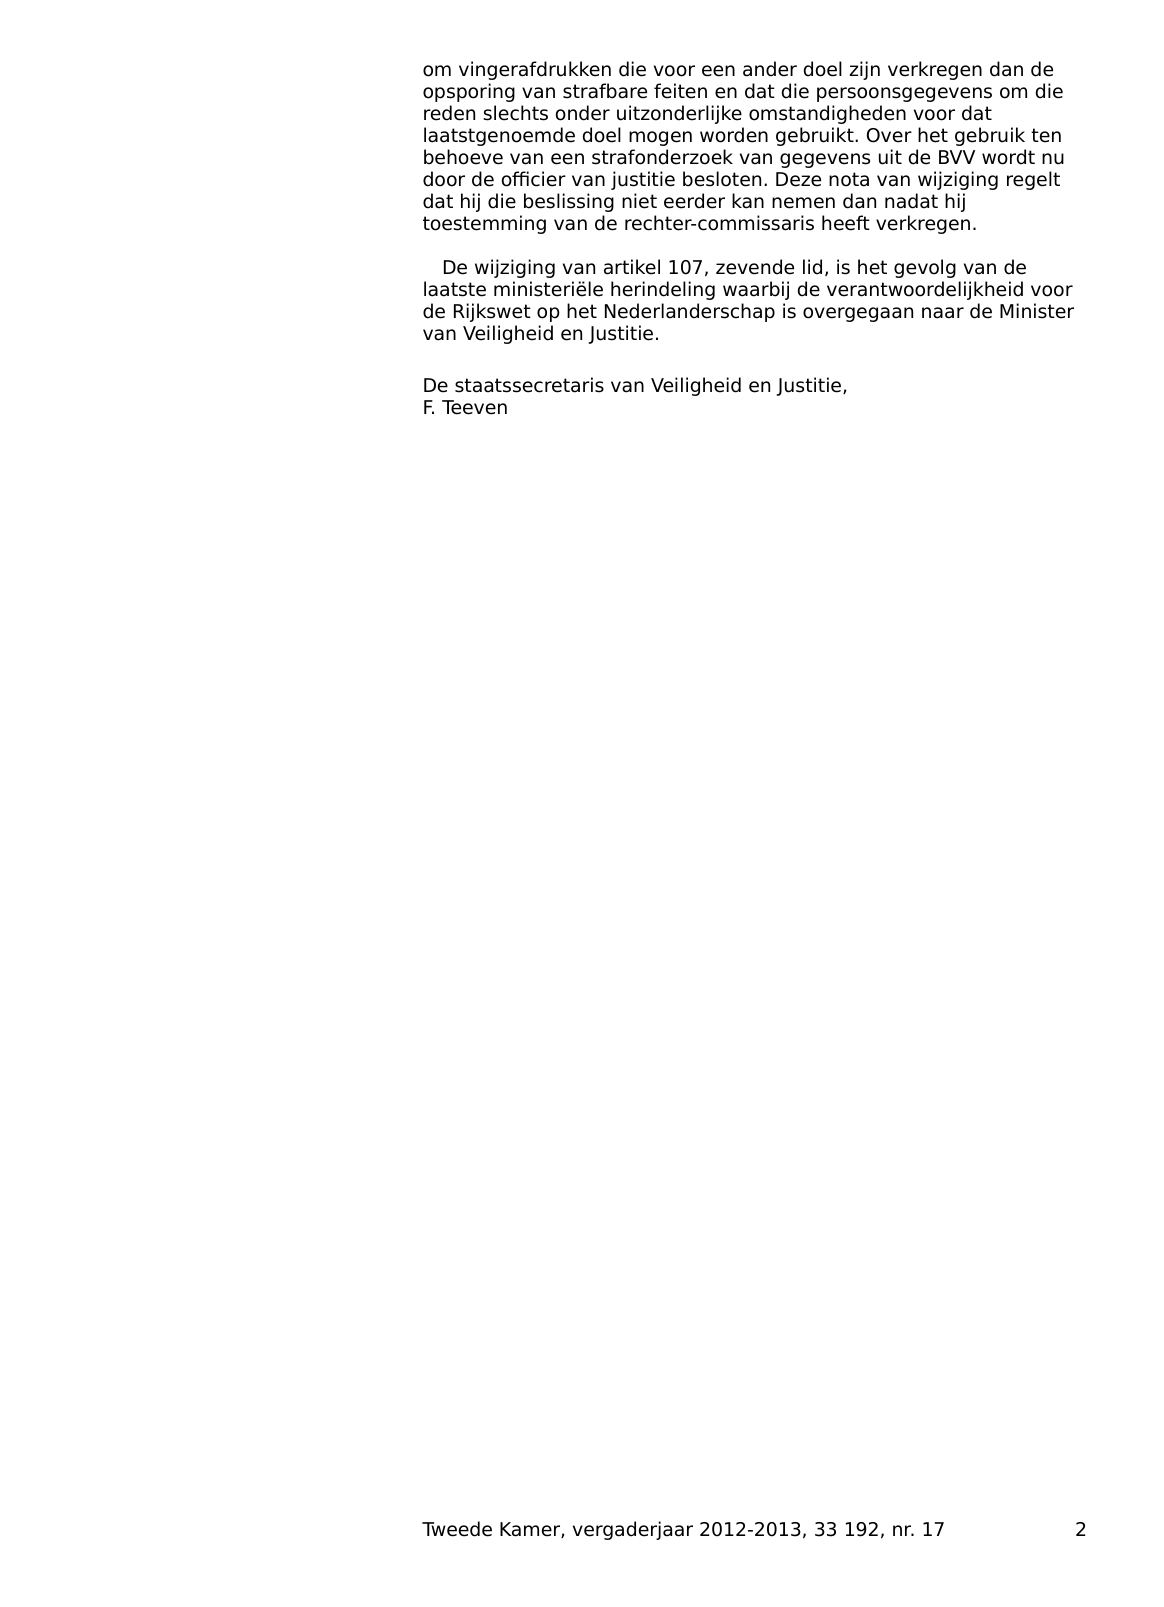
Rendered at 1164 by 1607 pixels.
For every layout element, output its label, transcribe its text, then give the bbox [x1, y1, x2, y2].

text De staatssecretaris van Veiligheid en Justitie, F. Teeven [422, 375, 1087, 419]
text om vingerafdrukken die voor een ander doel zijn verkregen dan de opsporing van strafbare feiten en dat die persoonsgegevens om die reden slechts onder uitzonderlijke omstandigheden voor dat laatstgenoemde doel mogen worden gebruikt. Over het gebruik ten behoeve van een strafonderzoek van gegevens uit de BVV wordt nu door de officier van justitie besloten. Deze nota van wijziging regelt dat hij die beslissing niet eerder kan nemen dan nadat hij toestemming van de rechter-commissaris heeft verkregen. [422, 59, 1087, 235]
text De wijziging van artikel 107, zevende lid, is het gevolg van de laatste ministeriële herindeling waarbij de verantwoordelijkheid voor de Rijkswet op het Nederlanderschap is overgegaan naar de Minister van Veiligheid en Justitie. [422, 257, 1087, 345]
